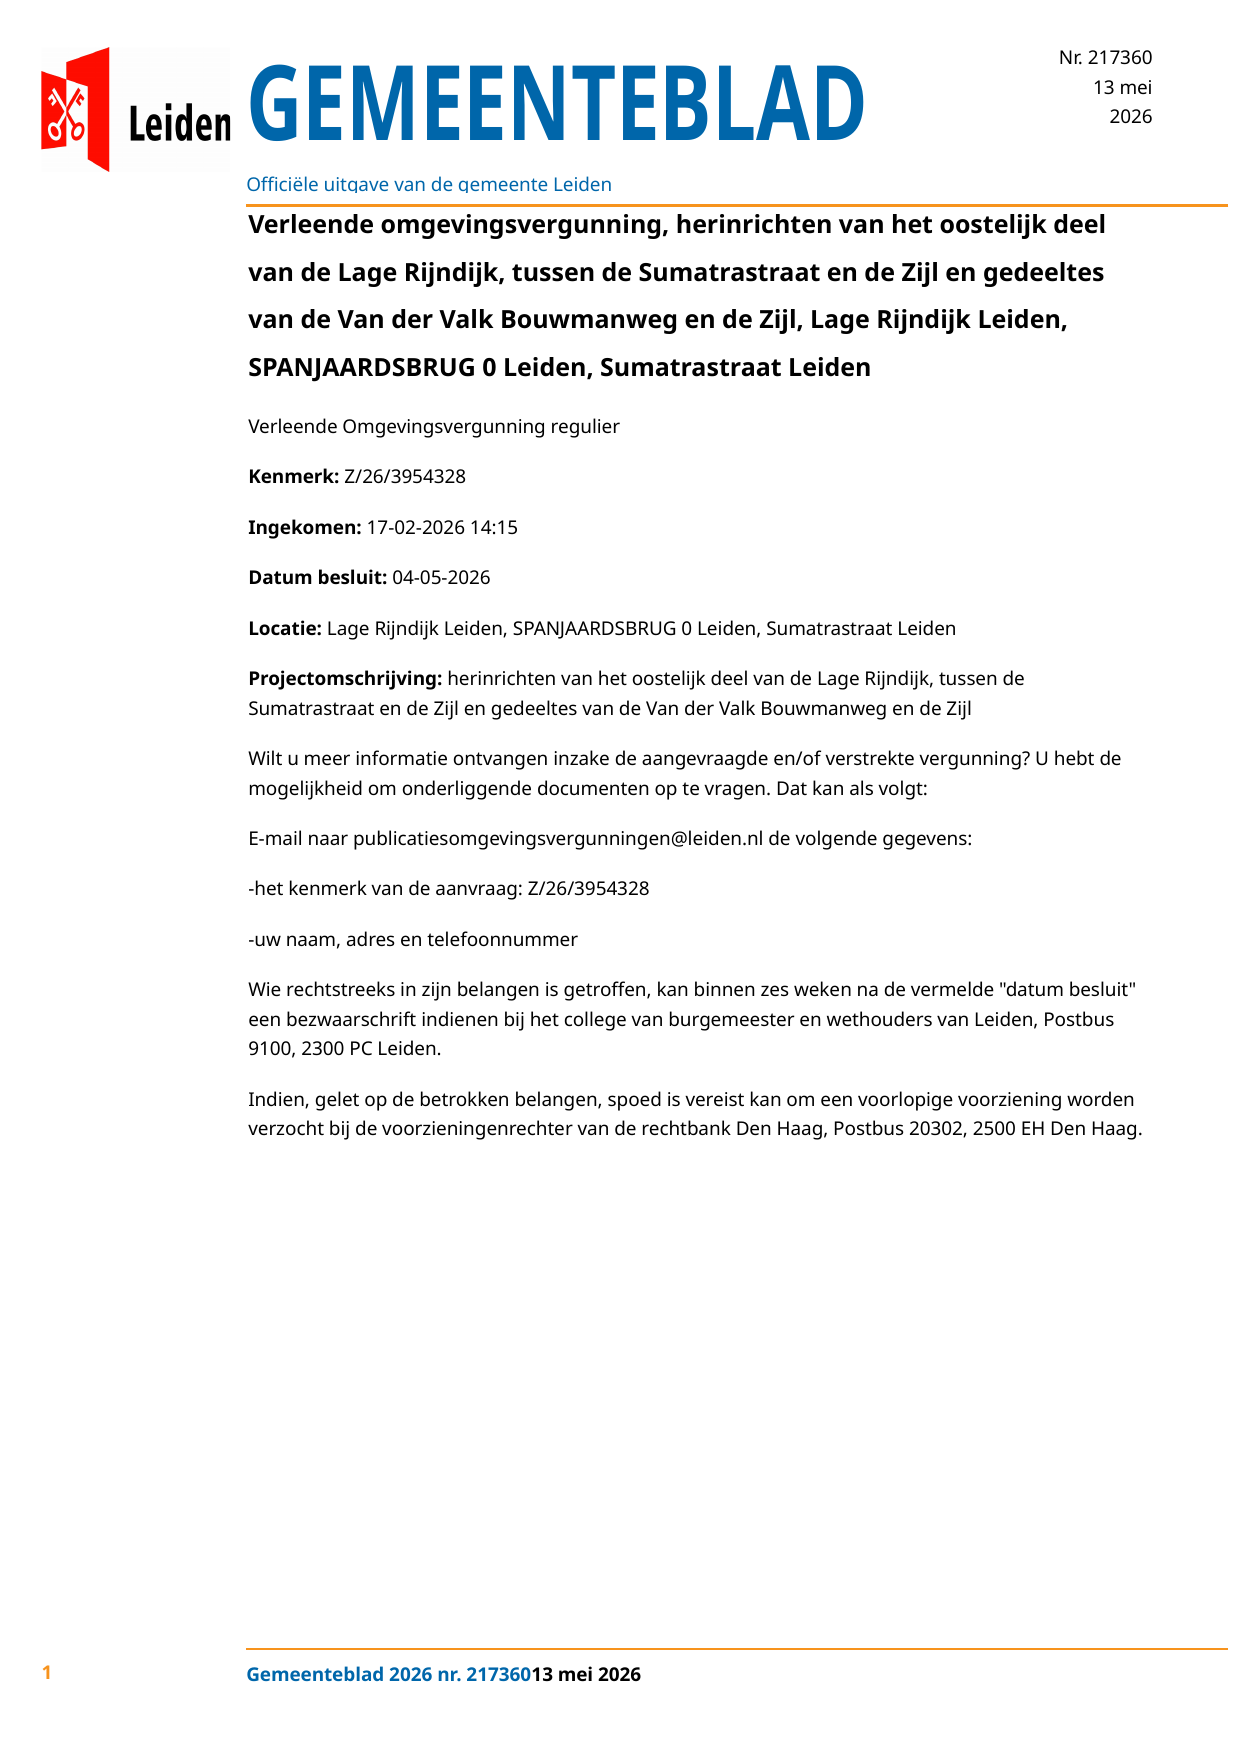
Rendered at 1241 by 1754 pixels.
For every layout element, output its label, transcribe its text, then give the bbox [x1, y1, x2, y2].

text -uw naam, adres en telefoonnummer [248, 926, 1152, 952]
text E-mail naar publicatiesomgevingsvergunningen@leiden.nl de volgende gegevens: [248, 825, 1152, 851]
text Projectomschrijving: herinrichten van het oostelijk deel van de Lage Rijndijk, tussen de Sumatrastraat en de Zijl en gedeeltes van de Van der Valk Bouwmanweg en de Zijl [248, 665, 1152, 721]
text Wie rechtstreeks in zijn belangen is getroffen, kan binnen zes weken na de vermelde "datum besluit" een bezwaarschrift indienen bij het college van burgemeester en wethouders van Leiden, Postbus 9100, 2300 PC Leiden. [248, 976, 1152, 1061]
text Verleende omgevingsvergunning, herinrichten van het oostelijk deel van de Lage Rijndijk, tussen de Sumatrastraat en de Zijl en gedeeltes van de Van der Valk Bouwmanweg en de Zijl, Lage Rijndijk Leiden, SPANJAARDSBRUG 0 Leiden, Sumatrastraat Leiden [248, 207, 1152, 384]
picture [41, 47, 231, 172]
text Locatie: Lage Rijndijk Leiden, SPANJAARDSBRUG 0 Leiden, Sumatrastraat Leiden [248, 615, 1152, 641]
text Indien, gelet op de betrokken belangen, spoed is vereist kan om een voorlopige voorziening worden verzocht bij de voorzieningenrechter van de rechtbank Den Haag, Postbus 20302, 2500 EH Den Haag. [248, 1086, 1152, 1141]
text -het kenmerk van de aanvraag: Z/26/3954328 [248, 876, 1152, 901]
text Kenmerk: Z/26/3954328 [248, 463, 1152, 489]
text Ingekomen: 17-02-2026 14:15 [248, 514, 1152, 540]
text Wilt u meer informatie ontvangen inzake de aangevraagde en/of verstrekte vergunning? U hebt de mogelijkheid om onderliggende documenten op te vragen. Dat kan als volgt: [248, 745, 1152, 801]
text Verleende Omgevingsvergunning regulier [248, 413, 1152, 439]
text Datum besluit: 04-05-2026 [248, 564, 1152, 590]
